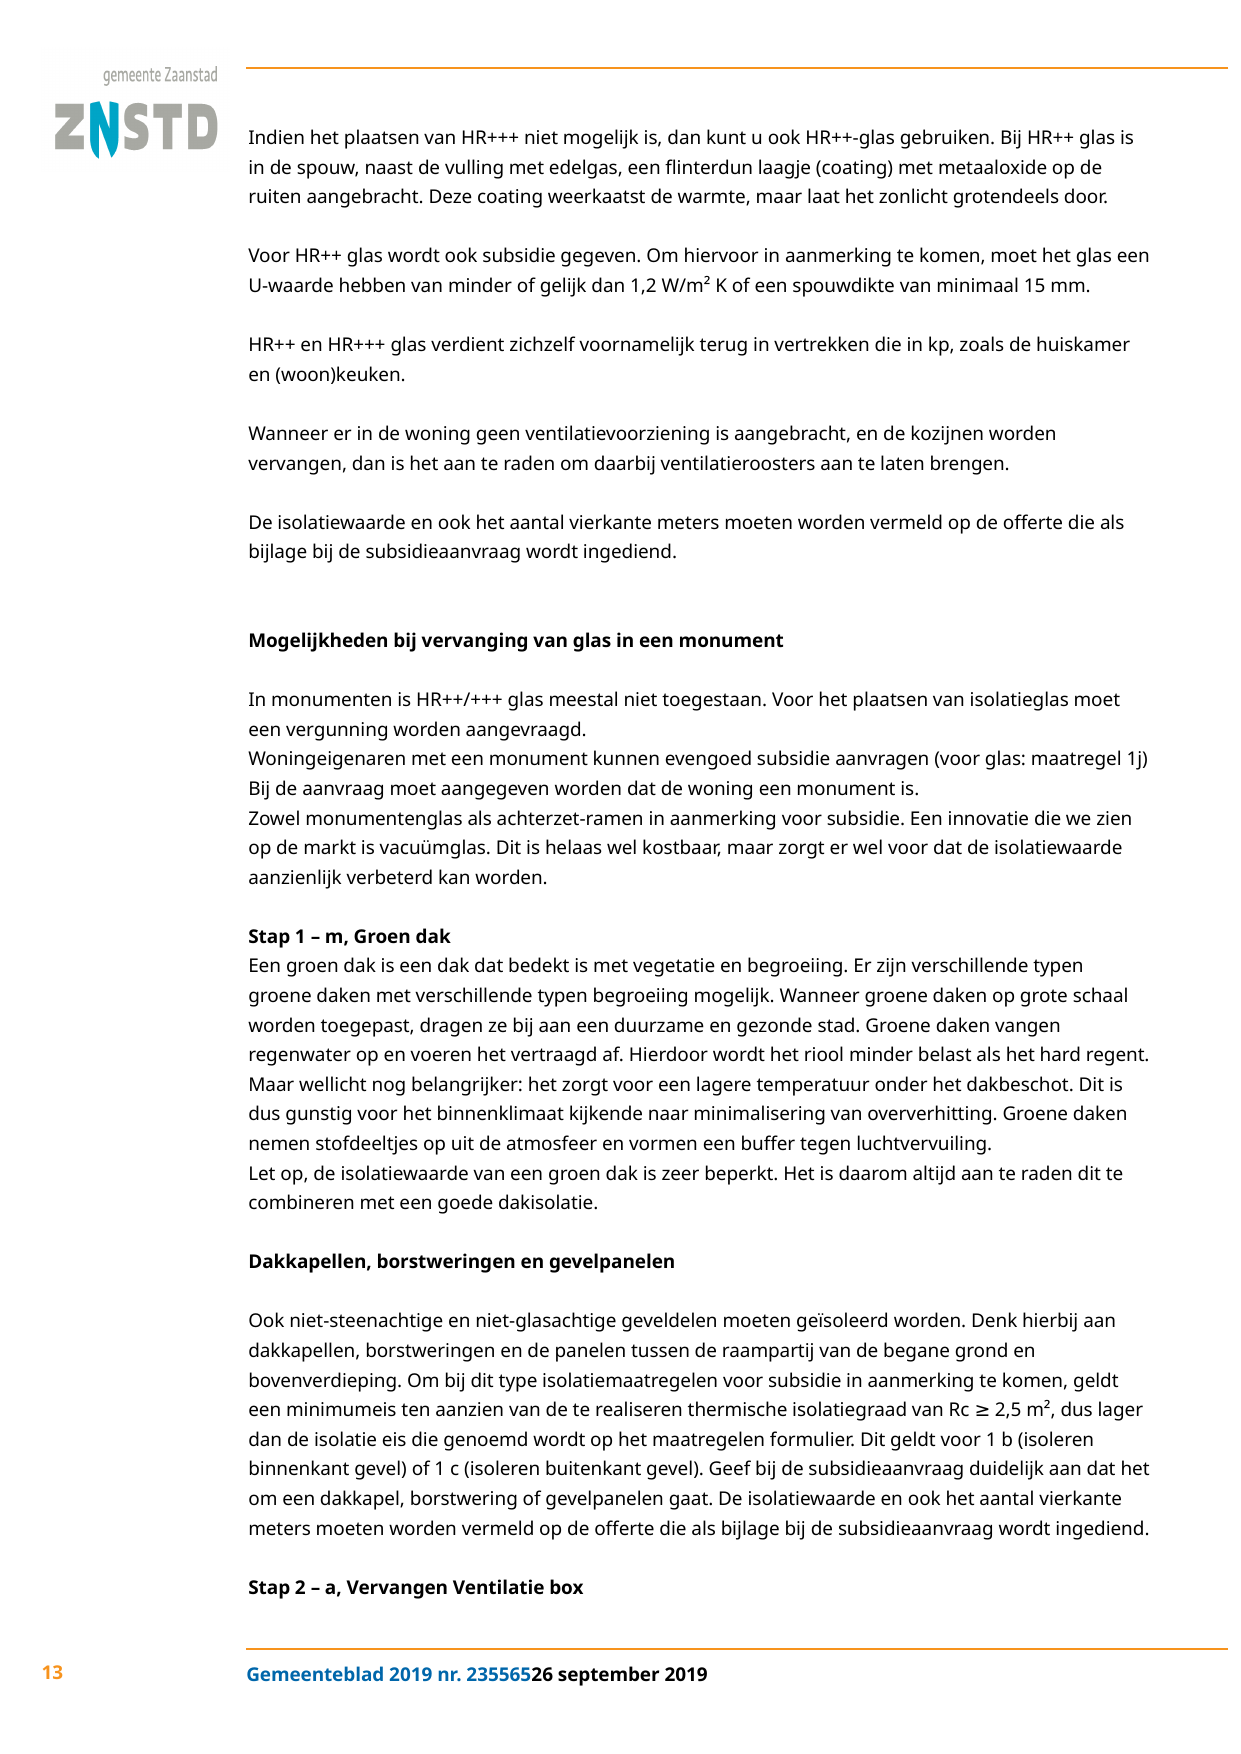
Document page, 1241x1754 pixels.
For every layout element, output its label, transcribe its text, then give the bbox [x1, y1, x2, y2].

text In monumenten is HR++/+++ glas meestal niet toegestaan. Voor het plaatsen van isolatieglas moet een vergunning worden aangevraagd. [248, 686, 1152, 742]
text Let op, de isolatiewaarde van een groen dak is zeer beperkt. Het is daarom altijd aan te raden dit te combineren met een goede dakisolatie. [248, 1160, 1152, 1215]
text Stap 2 – a, Vervangen Ventilatie box [248, 1574, 1152, 1600]
text Mogelijkheden bij vervanging van glas in een monument [248, 627, 1152, 653]
text De isolatiewaarde en ook het aantal vierkante meters moeten worden vermeld op de offerte die als bijlage bij de subsidieaanvraag wordt ingediend. [248, 509, 1152, 564]
text Dakkapellen, borstweringen en gevelpanelen [248, 1248, 1152, 1274]
text Indien het plaatsen van HR+++ niet mogelijk is, dan kunt u ook HR++-glas gebruiken. Bij HR++ glas is in de spouw, naast de vulling met edelgas, een flinterdun laagje (coating) met metaaloxide op de ruiten aangebracht. Deze coating weerkaatst de warmte, maar laat het zonlicht grotendeels door. [248, 124, 1152, 209]
text Stap 1 – m, Groen dak [248, 923, 1152, 949]
text Ook niet-steenachtige en niet-glasachtige geveldelen moeten geïsoleerd worden. Denk hierbij aan dakkapellen, borstweringen en de panelen tussen de raampartij van de begane grond en bovenverdieping. Om bij dit type isolatiemaatregelen voor subsidie in aanmerking te komen, geldt een minimumeis ten aanzien van de te realiseren thermische isolatiegraad van Rc ≥ 2,5 m², dus lager dan de isolatie eis die genoemd wordt op het maatregelen formulier. Dit geldt voor 1 b (isoleren binnenkant gevel) of 1 c (isoleren buitenkant gevel). Geef bij de subsidieaanvraag duidelijk aan dat het om een dakkapel, borstwering of gevelpanelen gaat. De isolatiewaarde en ook het aantal vierkante meters moeten worden vermeld op de offerte die als bijlage bij de subsidieaanvraag wordt ingediend. [248, 1308, 1152, 1541]
text Woningeigenaren met een monument kunnen evengoed subsidie aanvragen (voor glas: maatregel 1j) Bij de aanvraag moet aangegeven worden dat de woning een monument is. [248, 746, 1152, 801]
text Voor HR++ glas wordt ook subsidie gegeven. Om hiervoor in aanmerking te komen, moet het glas een U-waarde hebben van minder of gelijk dan 1,2 W/m² K of een spouwdikte van minimaal 15 mm. [248, 243, 1152, 298]
text Wanneer er in de woning geen ventilatievoorziening is aangebracht, en de kozijnen worden vervangen, dan is het aan te raden om daarbij ventilatieroosters aan te laten brengen. [248, 420, 1152, 476]
text Een groen dak is een dak dat bedekt is met vegetatie en begroeiing. Er zijn verschillende typen groene daken met verschillende typen begroeiing mogelijk. Wanneer groene daken op grote schaal worden toegepast, dragen ze bij aan een duurzame en gezonde stad. Groene daken vangen regenwater op en voeren het vertraagd af. Hierdoor wordt het riool minder belast als het hard regent. Maar wellicht nog belangrijker: het zorgt voor een lagere temperatuur onder het dakbeschot. Dit is dus gunstig voor het binnenklimaat kijkende naar minimalisering van oververhitting. Groene daken nemen stofdeeltjes op uit de atmosfeer en vormen een buffer tegen luchtvervuiling. [248, 953, 1152, 1156]
picture [41, 47, 231, 172]
text Zowel monumentenglas als achterzet-ramen in aanmerking voor subsidie. Een innovatie die we zien op de markt is vacuümglas. Dit is helaas wel kostbaar, maar zorgt er wel voor dat de isolatiewaarde aanzienlijk verbeterd kan worden. [248, 805, 1152, 890]
text HR++ en HR+++ glas verdient zichzelf voornamelijk terug in vertrekken die in kp, zoals de huiskamer en (woon)keuken. [248, 331, 1152, 387]
